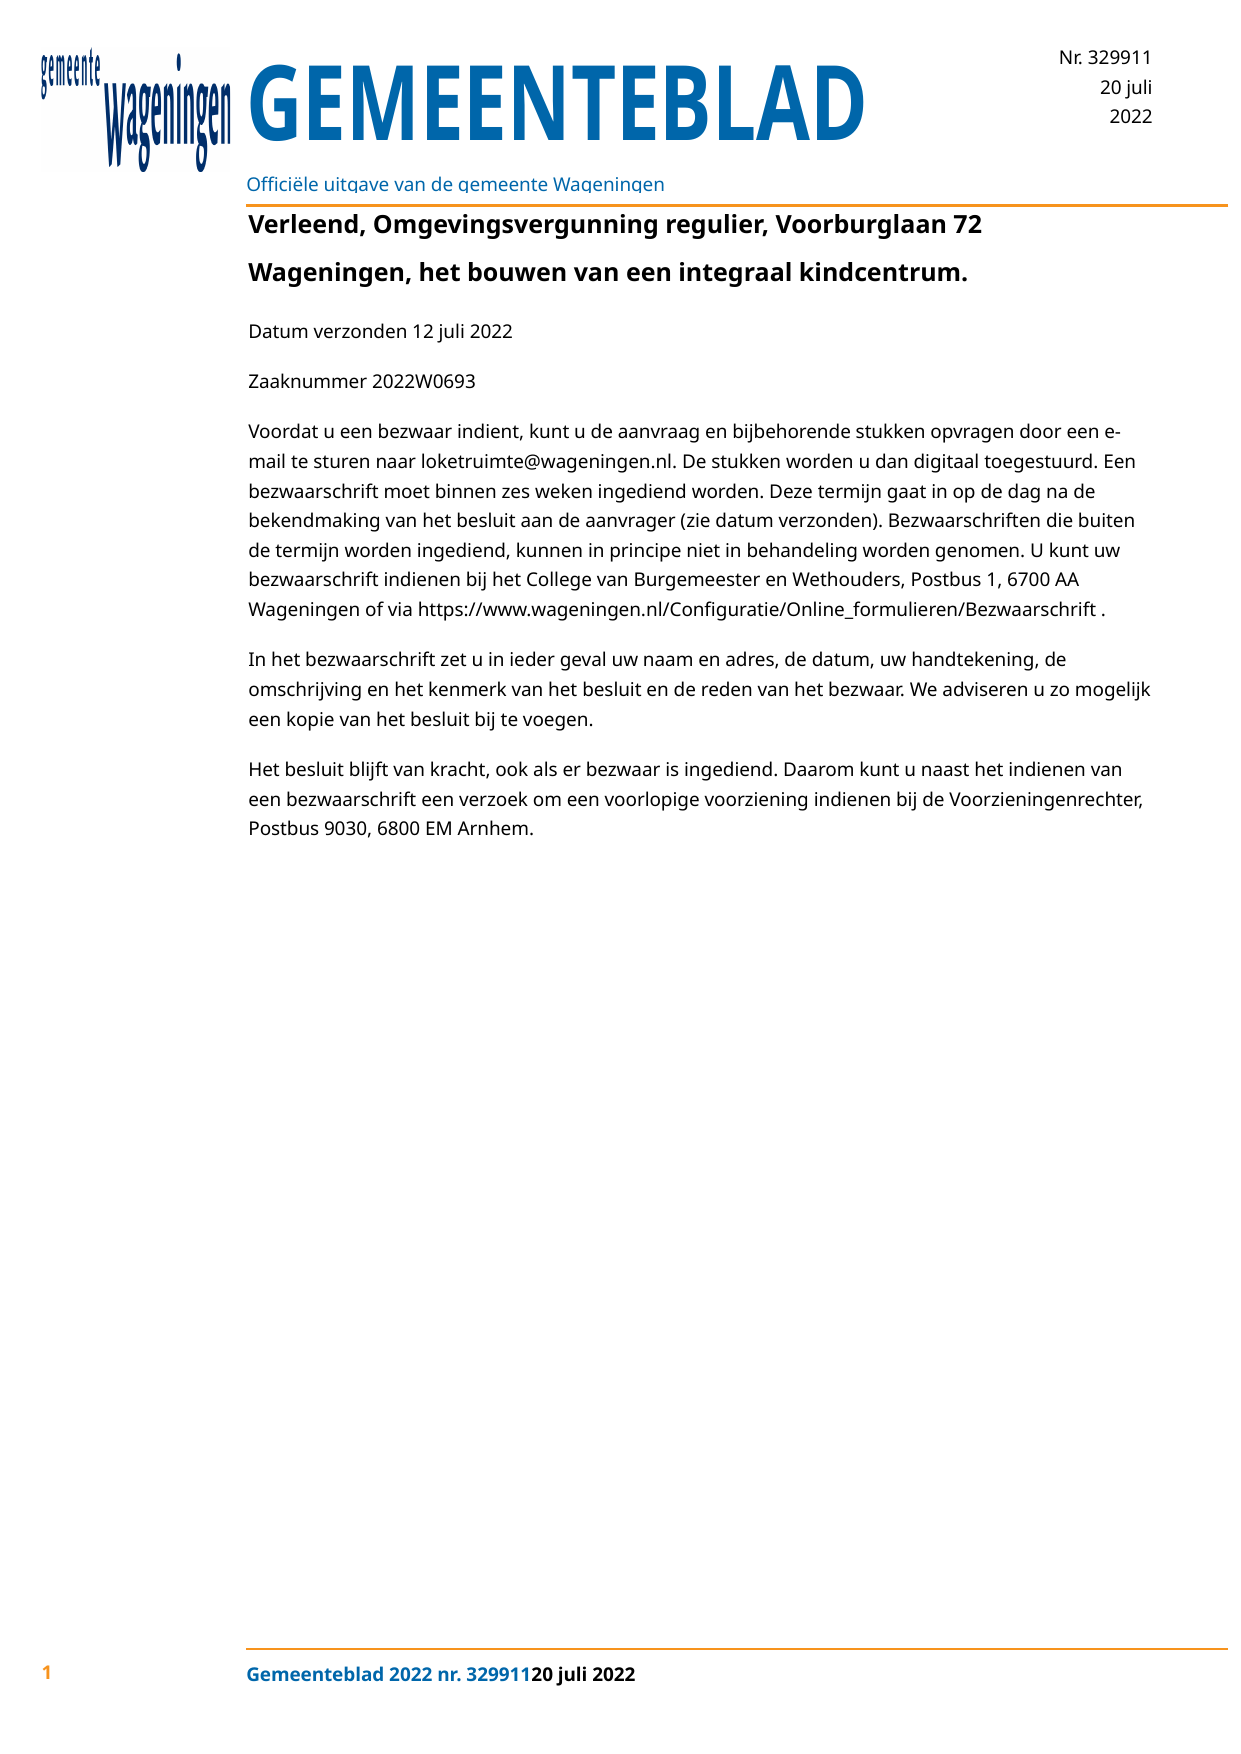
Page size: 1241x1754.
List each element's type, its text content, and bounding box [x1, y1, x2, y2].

text Verleend, Omgevingsvergunning regulier, Voorburglaan 72 Wageningen, het bouwen van een integraal kindcentrum. [248, 207, 1152, 288]
text Het besluit blijft van kracht, ook als er bezwaar is ingediend. Daarom kunt u naast het indienen van een bezwaarschrift een verzoek om een voorlopige voorziening indienen bij de Voorzieningenrechter, Postbus 9030, 6800 EM Arnhem. [248, 756, 1152, 841]
text Voordat u een bezwaar indient, kunt u de aanvraag en bijbehorende stukken opvragen door een e-mail te sturen naar loketruimte@wageningen.nl. De stukken worden u dan digitaal toegestuurd. Een bezwaarschrift moet binnen zes weken ingediend worden. Deze termijn gaat in op de dag na de bekendmaking van het besluit aan de aanvrager (zie datum verzonden). Bezwaarschriften die buiten de termijn worden ingediend, kunnen in principe niet in behandeling worden genomen. U kunt uw bezwaarschrift indienen bij het College van Burgemeester en Wethouders, Postbus 1, 6700 AA Wageningen of via https://www.wageningen.nl/Configuratie/Online_formulieren/Bezwaarschrift . [248, 419, 1152, 622]
text Zaaknummer 2022W0693 [248, 368, 1152, 394]
text Datum verzonden 12 juli 2022 [248, 318, 1152, 344]
picture [41, 47, 231, 172]
text In het bezwaarschrift zet u in ieder geval uw naam en adres, de datum, uw handtekening, de omschrijving en het kenmerk van het besluit en de reden van het bezwaar. We adviseren u zo mogelijk een kopie van het besluit bij te voegen. [248, 647, 1152, 732]
